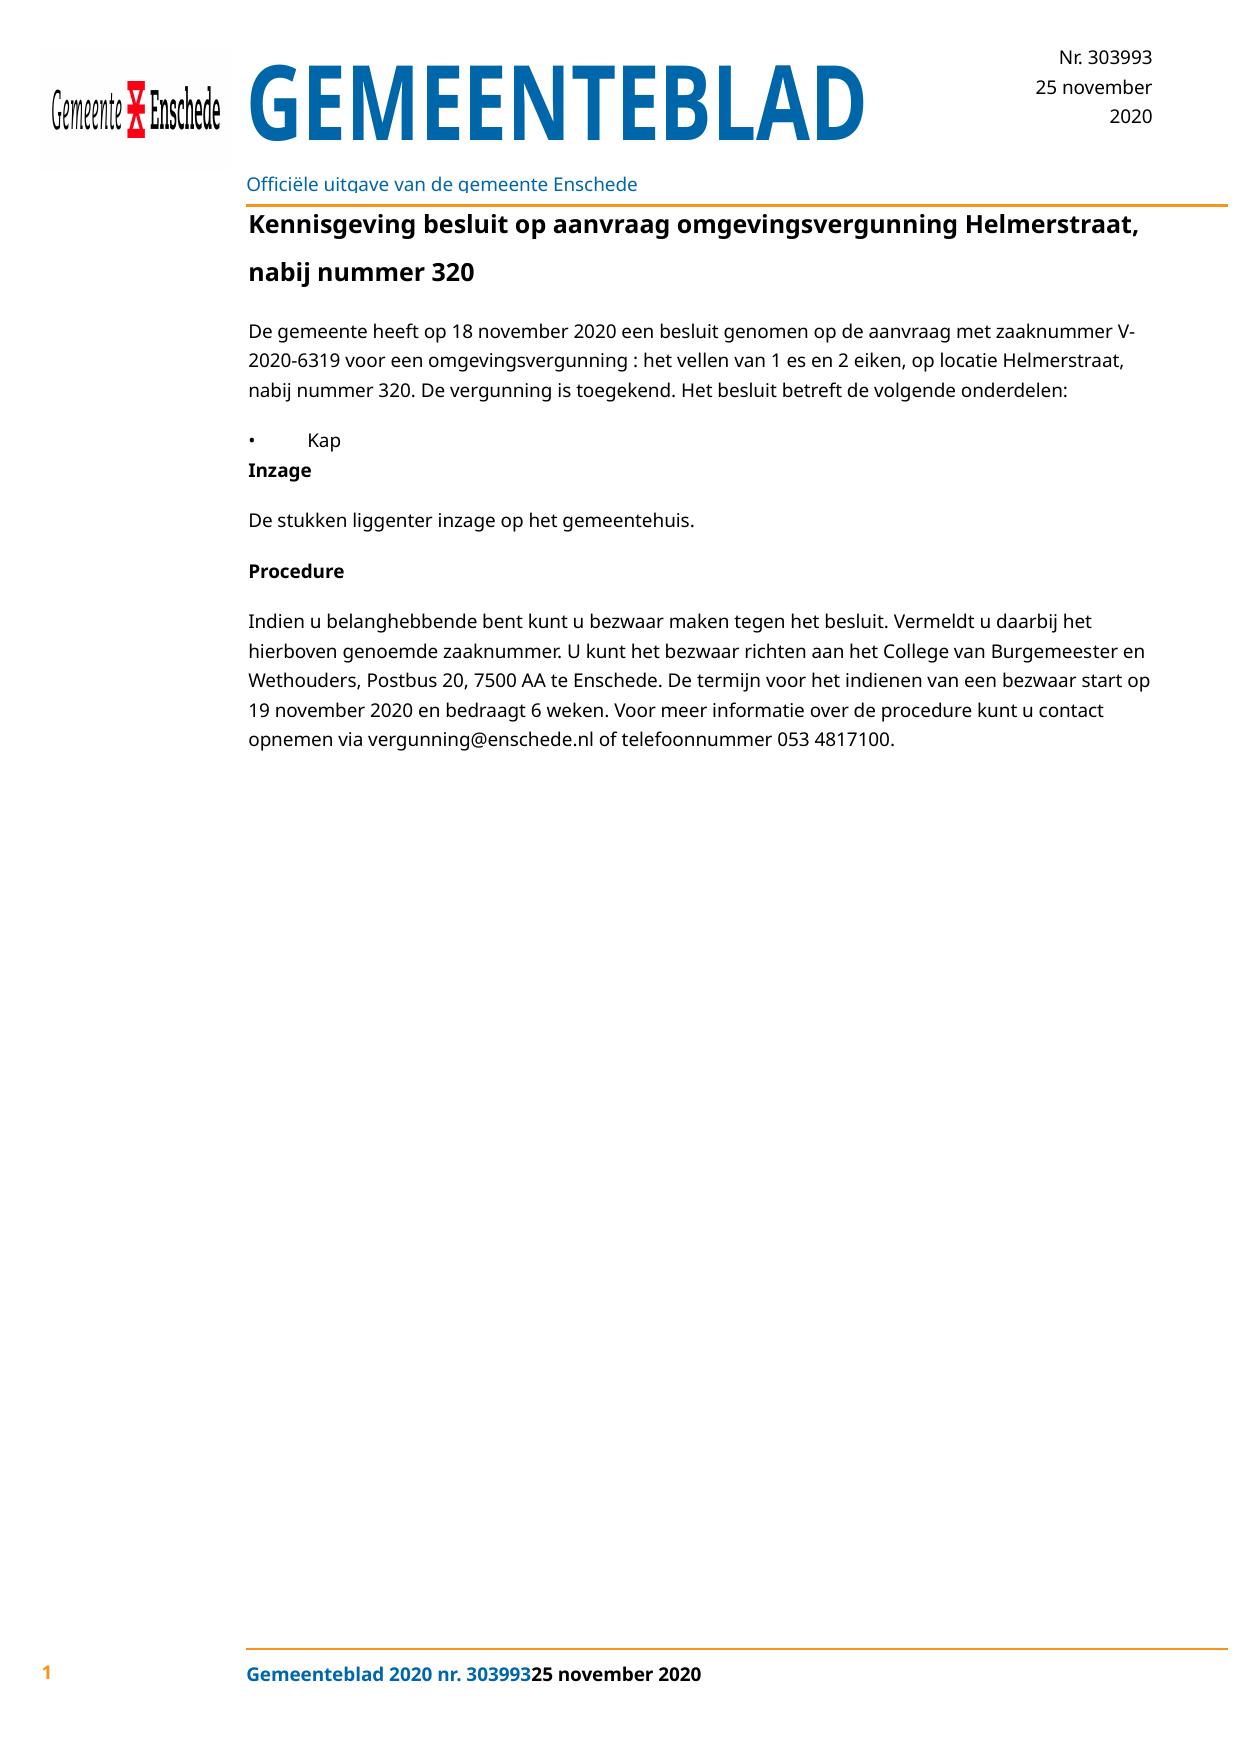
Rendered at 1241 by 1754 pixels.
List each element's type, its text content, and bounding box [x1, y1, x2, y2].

text Kennisgeving besluit op aanvraag omgevingsvergunning Helmerstraat, nabij nummer 320 [248, 207, 1152, 288]
text De gemeente heeft op 18 november 2020 een besluit genomen op de aanvraag met zaaknummer V-2020-6319 voor een omgevingsvergunning : het vellen van 1 es en 2 eiken, op locatie Helmerstraat, nabij nummer 320. De vergunning is toegekend. Het besluit betreft de volgende onderdelen: [248, 318, 1152, 403]
text De stukken liggenter inzage op het gemeentehuis. [248, 507, 1152, 533]
list Kap [248, 427, 1152, 453]
text Indien u belanghebbende bent kunt u bezwaar maken tegen het besluit. Vermeldt u daarbij het hierboven genoemde zaaknummer. U kunt het bezwaar richten aan het College van Burgemees­ter en Wethouders, Postbus 20, 7500 AA te Enschede. De termijn voor het indienen van een bezwaar start op 19 november 2020 en bedraagt 6 weken. Voor meer informatie over de procedure kunt u contact opnemen via vergunning@enschede.nl of telefoonnummer 053 4817100. [248, 608, 1152, 752]
text Procedure [248, 558, 1152, 584]
text Inzage [248, 457, 1152, 483]
picture [41, 47, 231, 172]
